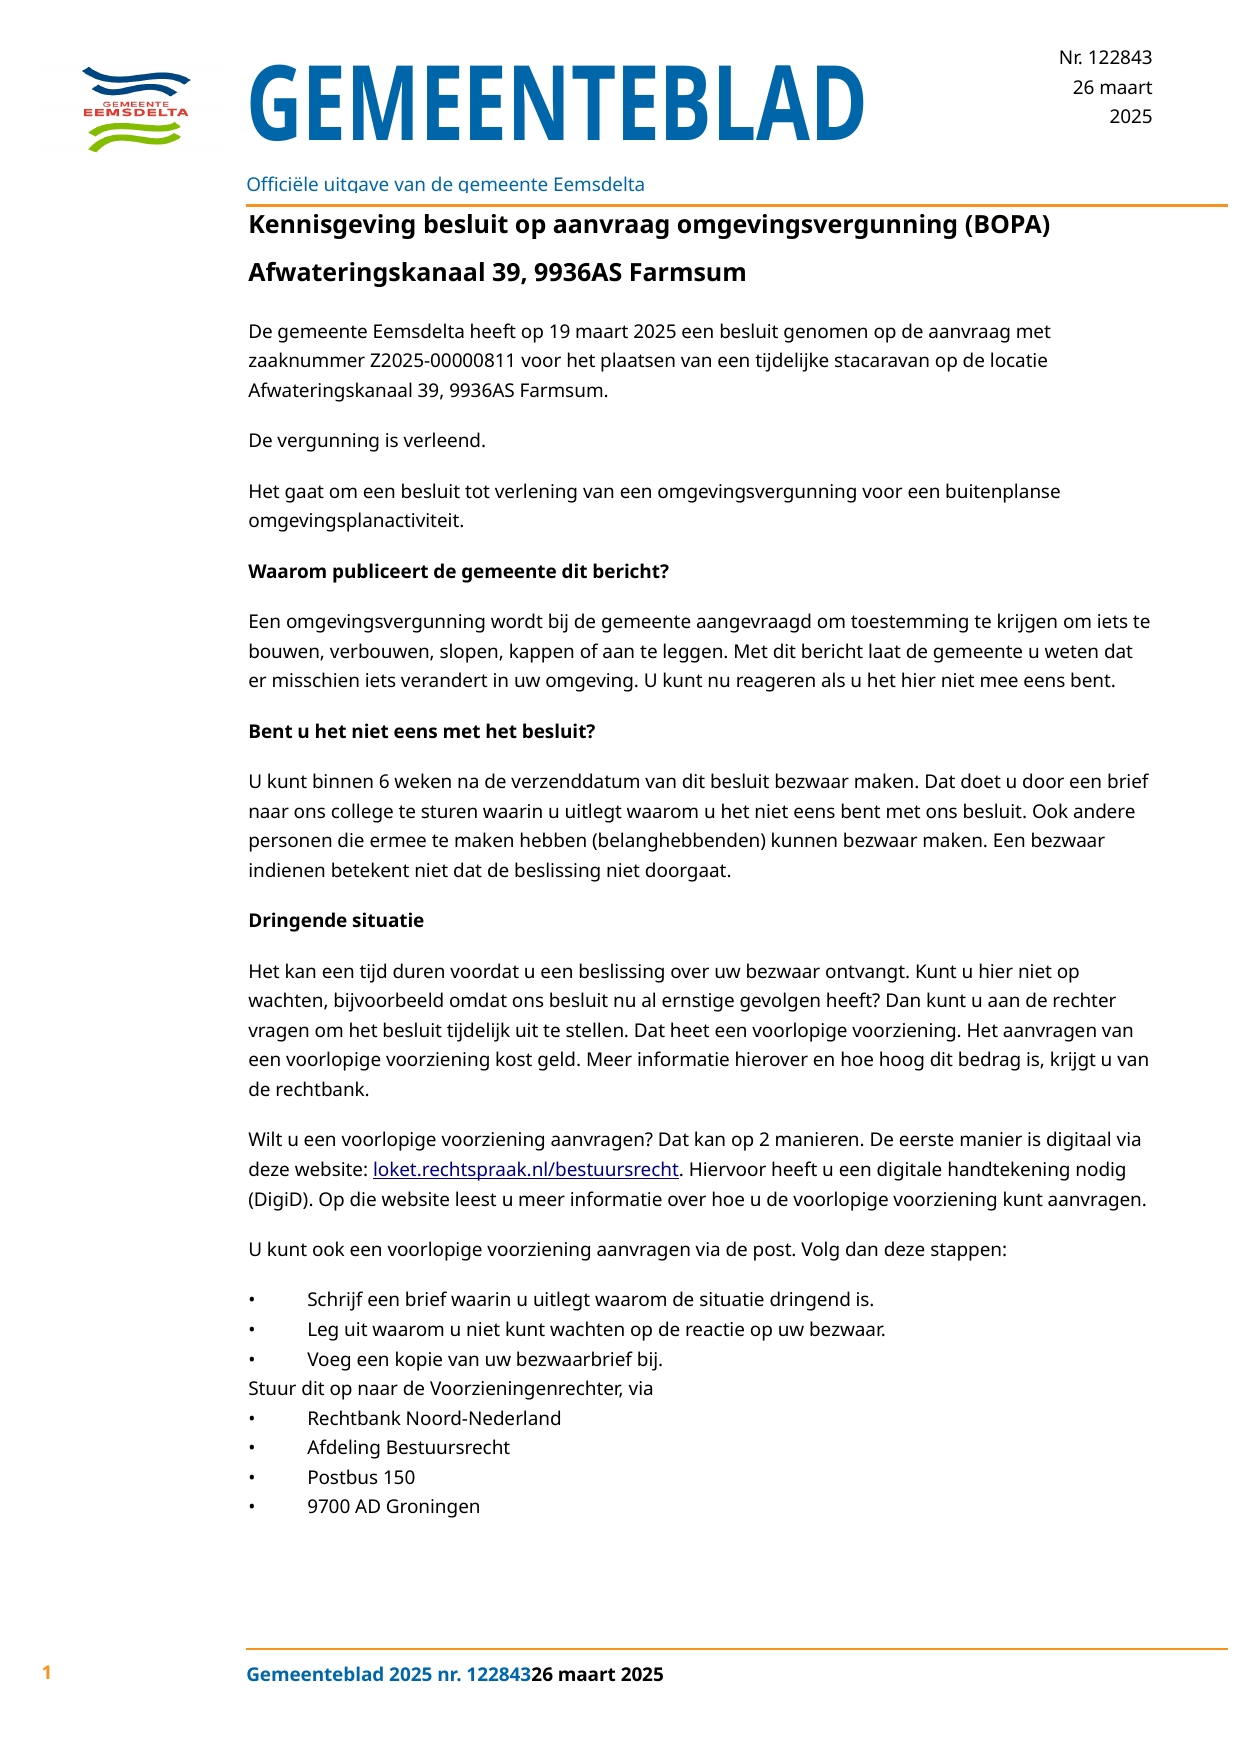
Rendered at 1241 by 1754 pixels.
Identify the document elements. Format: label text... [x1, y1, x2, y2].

text Een omgevingsvergunning wordt bij de gemeente aangevraagd om toestemming te krijgen om iets te bouwen, verbouwen, slopen, kappen of aan te leggen. Met dit bericht laat de gemeente u weten dat er misschien iets verandert in uw omgeving. U kunt nu reageren als u het hier niet mee eens bent. [248, 608, 1152, 693]
list Afdeling Bestuursrecht [248, 1434, 1152, 1460]
text Kennisgeving besluit op aanvraag omgevingsvergunning (BOPA) Afwateringskanaal 39, 9936AS Farmsum [248, 207, 1152, 288]
text Dringende situatie [248, 907, 1152, 933]
list Voeg een kopie van uw bezwaarbrief bij. [248, 1346, 1152, 1372]
text Stuur dit op naar de Voorzieningenrechter, via [248, 1375, 1152, 1401]
text U kunt ook een voorlopige voorziening aanvragen via de post. Volg dan deze stappen: [248, 1236, 1152, 1262]
picture [41, 47, 231, 172]
list Rechtbank Noord-Nederland [248, 1405, 1152, 1431]
text De gemeente Eemsdelta heeft op 19 maart 2025 een besluit genomen op de aanvraag met zaaknummer Z2025-00000811 voor het plaatsen van een tijdelijke stacaravan op de locatie Afwateringskanaal 39, 9936AS Farmsum. [248, 318, 1152, 403]
text Het kan een tijd duren voordat u een beslissing over uw bezwaar ontvangt. Kunt u hier niet op wachten, bijvoorbeeld omdat ons besluit nu al ernstige gevolgen heeft? Dan kunt u aan de rechter vragen om het besluit tijdelijk uit te stellen. Dat heet een voorlopige voorziening. Het aanvragen van een voorlopige voorziening kost geld. Meer informatie hierover en hoe hoog dit bedrag is, krijgt u van de rechtbank. [248, 958, 1152, 1102]
list 9700 AD Groningen [248, 1494, 1152, 1519]
text De vergunning is verleend. [248, 427, 1152, 453]
text Het gaat om een besluit tot verlening van een omgevingsvergunning voor een buitenplanse omgevingsplanactiviteit. [248, 478, 1152, 533]
text Wilt u een voorlopige voorziening aanvragen? Dat kan op 2 manieren. De eerste manier is digitaal via deze website: loket.rechtspraak.nl/bestuursrecht. Hiervoor heeft u een digitale handtekening nodig (DigiD). Op die website leest u meer informatie over hoe u de voorlopige voorziening kunt aanvragen. [248, 1127, 1152, 1212]
text Bent u het niet eens met het besluit? [248, 718, 1152, 744]
text Waarom publiceert de gemeente dit bericht? [248, 558, 1152, 584]
text U kunt binnen 6 weken na de verzenddatum van dit besluit bezwaar maken. Dat doet u door een brief naar ons college te sturen waarin u uitlegt waarom u het niet eens bent met ons besluit. Ook andere personen die ermee te maken hebben (belanghebbenden) kunnen bezwaar maken. Een bezwaar indienen betekent niet dat de beslissing niet doorgaat. [248, 768, 1152, 883]
list Postbus 150 [248, 1464, 1152, 1490]
list Leg uit waarom u niet kunt wachten op de reactie op uw bezwaar. [248, 1316, 1152, 1342]
list Schrijf een brief waarin u uitlegt waarom de situatie dringend is. [248, 1287, 1152, 1312]
